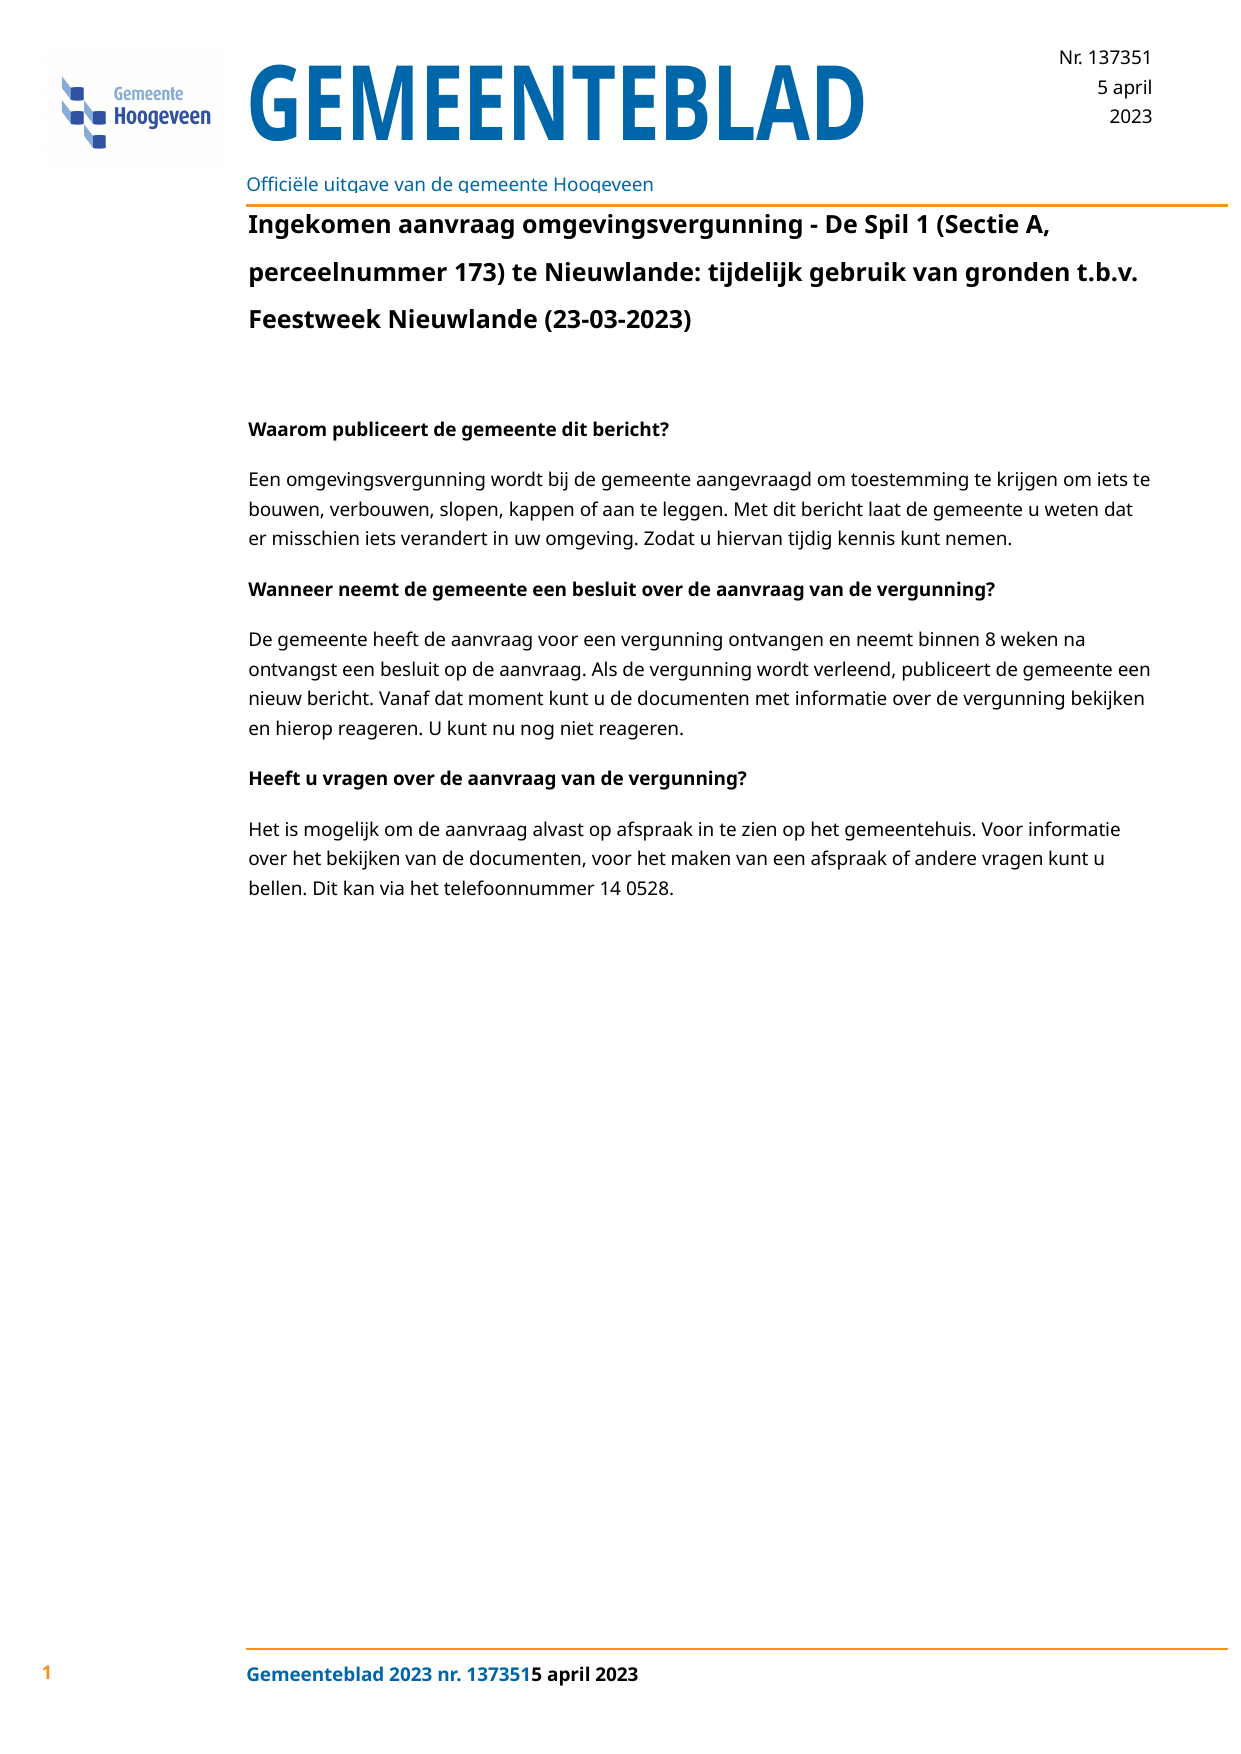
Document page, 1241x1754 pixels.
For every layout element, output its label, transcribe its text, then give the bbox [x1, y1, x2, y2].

text Het is mogelijk om de aanvraag alvast op afspraak in te zien op het gemeentehuis. Voor informatie over het bekijken van de documenten, voor het maken van een afspraak of andere vragen kunt u bellen. Dit kan via het telefoonnummer 14 0528. [248, 816, 1152, 901]
text Wanneer neemt de gemeente een besluit over de aanvraag van de vergunning? [248, 576, 1152, 602]
text Ingekomen aanvraag omgevingsvergunning - De Spil 1 (Sectie A, perceelnummer 173) te Nieuwlande: tijdelijk gebruik van gronden t.b.v. Feestweek Nieuwlande (23-03-2023) [248, 207, 1152, 336]
text Waarom publiceert de gemeente dit bericht? [248, 416, 1152, 442]
picture [41, 47, 231, 172]
text De gemeente heeft de aanvraag voor een vergunning ontvangen en neemt binnen 8 weken na ontvangst een besluit op de aanvraag. Als de vergunning wordt verleend, publiceert de gemeente een nieuw bericht. Vanaf dat moment kunt u de documenten met informatie over de vergunning bekijken en hierop reageren. U kunt nu nog niet reageren. [248, 626, 1152, 741]
text Heeft u vragen over de aanvraag van de vergunning? [248, 766, 1152, 791]
text Een omgevingsvergunning wordt bij de gemeente aangevraagd om toestemming te krijgen om iets te bouwen, verbouwen, slopen, kappen of aan te leggen. Met dit bericht laat de gemeente u weten dat er misschien iets verandert in uw omgeving. Zodat u hiervan tijdig kennis kunt nemen. [248, 466, 1152, 551]
